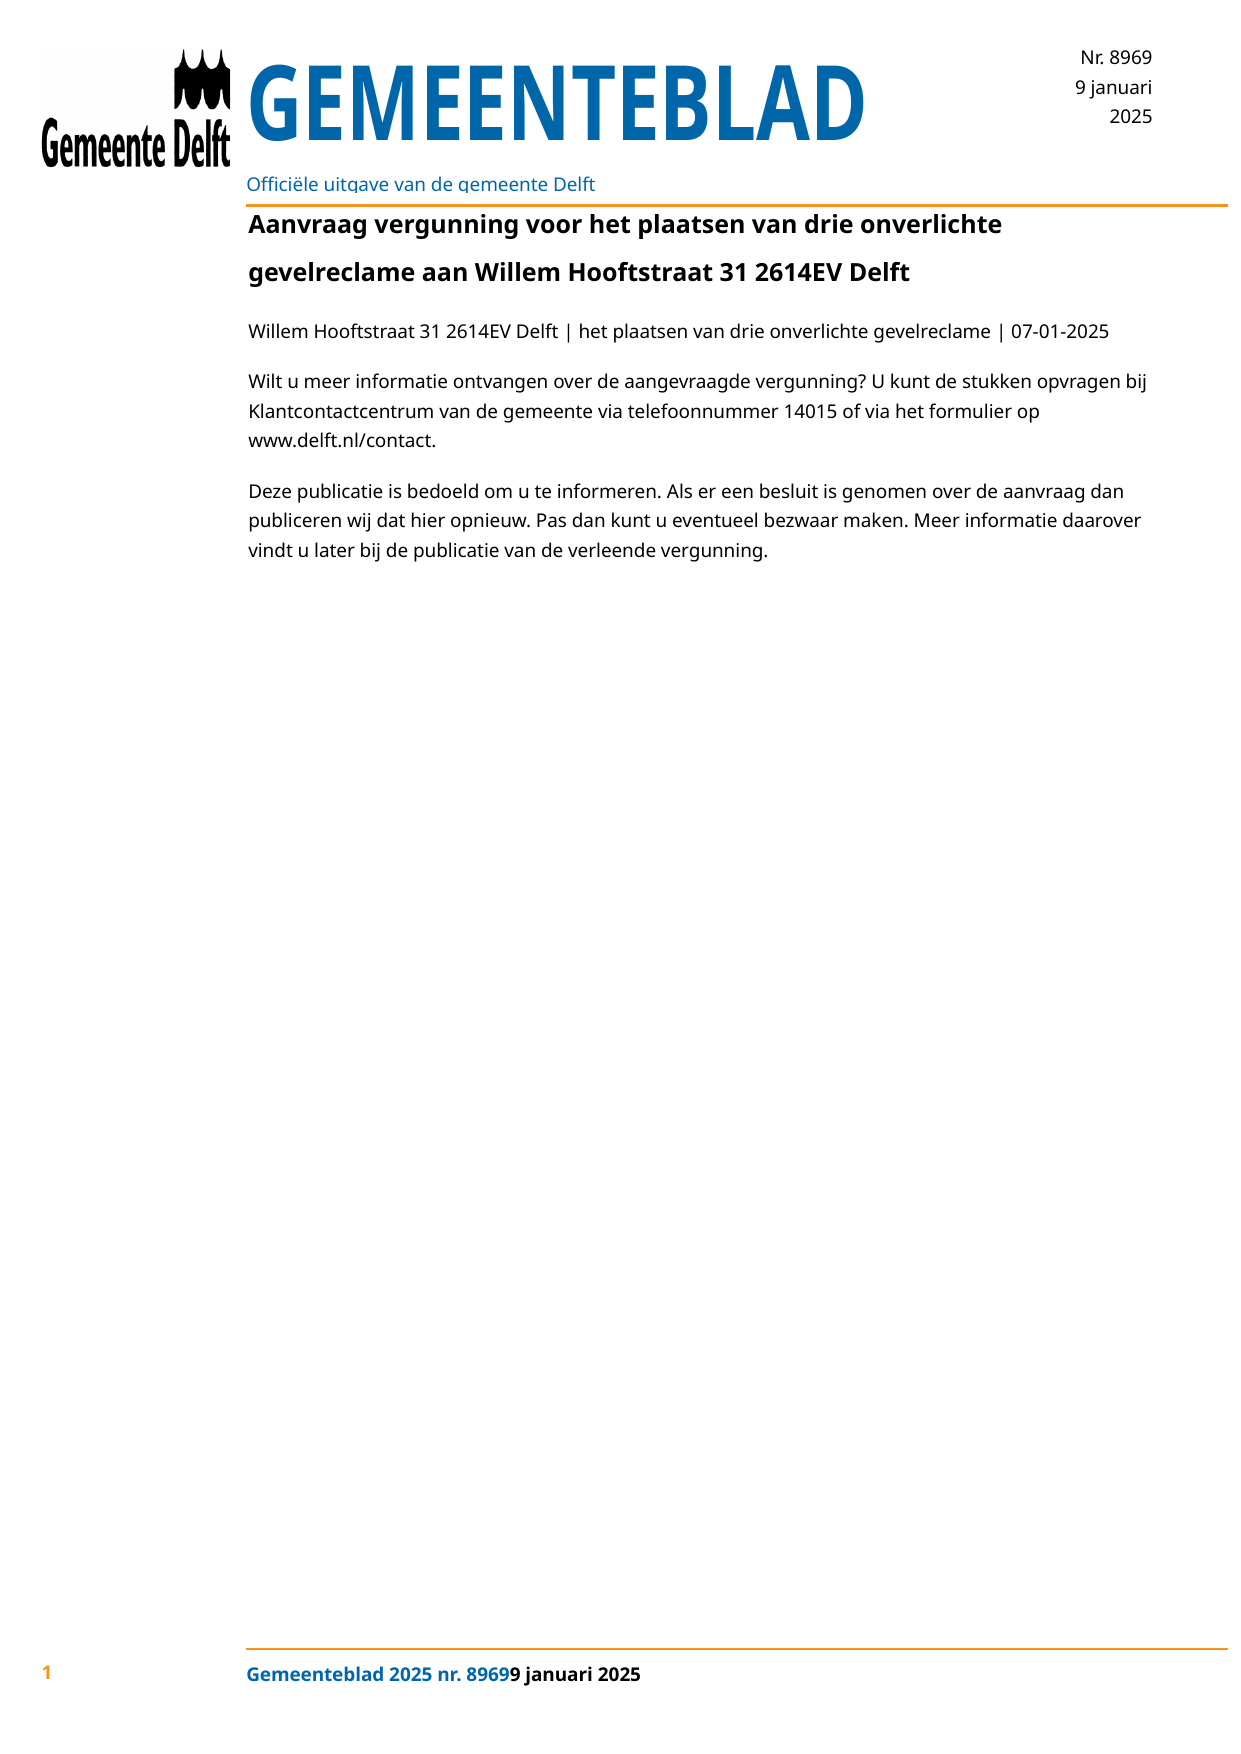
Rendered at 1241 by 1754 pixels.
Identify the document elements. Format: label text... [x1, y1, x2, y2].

text Aanvraag vergunning voor het plaatsen van drie onverlichte gevelreclame aan Willem Hooftstraat 31 2614EV Delft [248, 207, 1152, 288]
text Willem Hooftstraat 31 2614EV Delft | het plaatsen van drie onverlichte gevelreclame | 07-01-2025 [248, 318, 1152, 344]
text Deze publicatie is bedoeld om u te informeren. Als er een besluit is genomen over de aanvraag dan publiceren wij dat hier opnieuw. Pas dan kunt u eventueel bezwaar maken. Meer informatie daarover vindt u later bij de publicatie van de verleende vergunning. [248, 478, 1152, 563]
picture [41, 47, 231, 172]
text Wilt u meer informatie ontvangen over de aangevraagde vergunning? U kunt de stukken opvragen bij Klantcontactcentrum van de gemeente via telefoonnummer 14015 of via het formulier op www.delft.nl/contact. [248, 368, 1152, 453]
